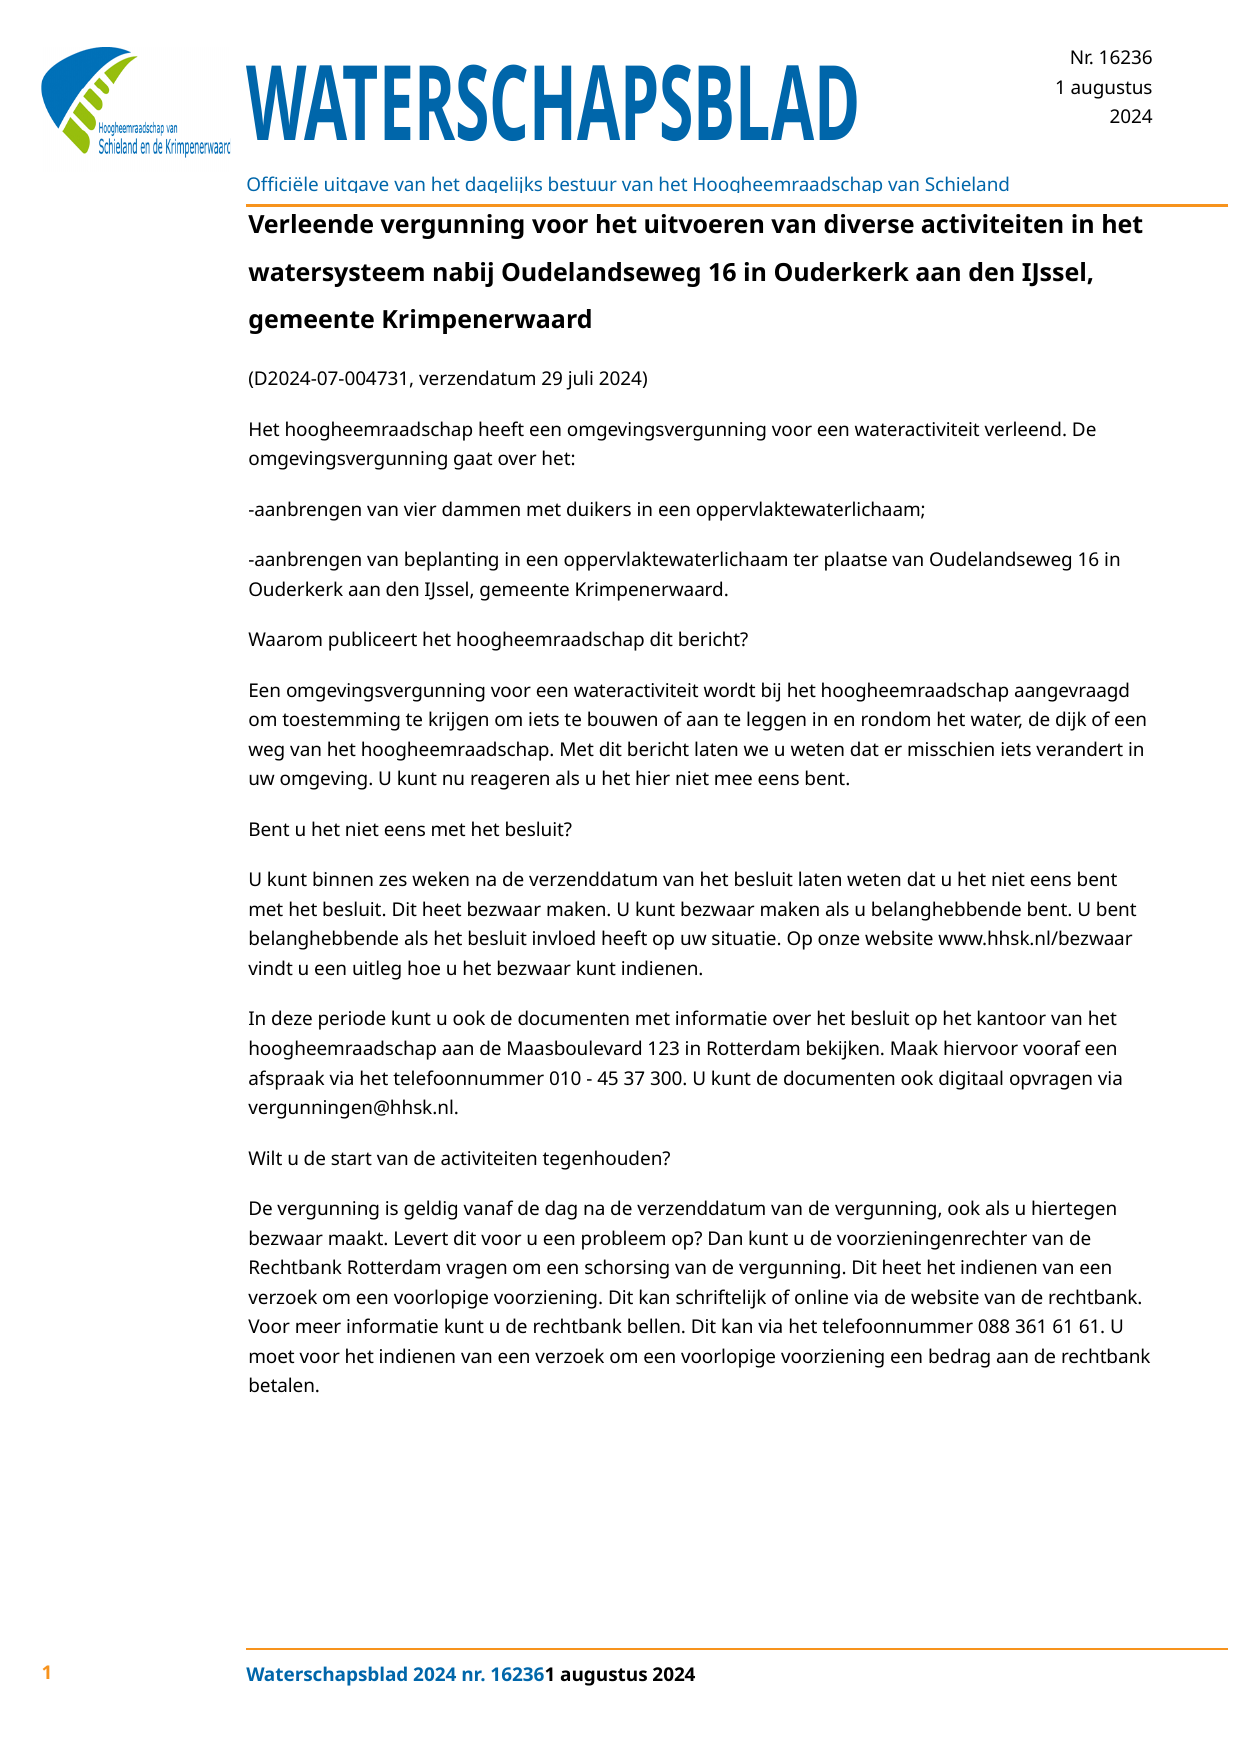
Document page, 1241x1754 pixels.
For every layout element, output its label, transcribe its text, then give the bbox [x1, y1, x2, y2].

text De vergunning is geldig vanaf de dag na de verzenddatum van de vergunning, ook als u hiertegen bezwaar maakt. Levert dit voor u een probleem op? Dan kunt u de voorzieningenrechter van de Rechtbank Rotterdam vragen om een schorsing van de vergunning. Dit heet het indienen van een verzoek om een voorlopige voorziening. Dit kan schriftelijk of online via de website van de rechtbank. Voor meer informatie kunt u de rechtbank bellen. Dit kan via het telefoonnummer 088 361 61 61. U moet voor het indienen van een verzoek om een voorlopige voorziening een bedrag aan de rechtbank betalen. [248, 1195, 1152, 1398]
text Bent u het niet eens met het besluit? [248, 816, 1152, 842]
text Waarom publiceert het hoogheemraadschap dit bericht? [248, 626, 1152, 652]
text -aanbrengen van beplanting in een oppervlaktewaterlichaam ter plaatse van Oudelandseweg 16 in Ouderkerk aan den IJssel, gemeente Krimpenerwaard. [248, 546, 1152, 602]
picture [41, 47, 231, 172]
text In deze periode kunt u ook de documenten met informatie over het besluit op het kantoor van het hoogheemraadschap aan de Maasboulevard 123 in Rotterdam bekijken. Maak hiervoor vooraf een afspraak via het telefoonnummer 010 - 45 37 300. U kunt de documenten ook digitaal opvragen via vergunningen@hhsk.nl. [248, 1006, 1152, 1120]
text U kunt binnen zes weken na de verzenddatum van het besluit laten weten dat u het niet eens bent met het besluit. Dit heet bezwaar maken. U kunt bezwaar maken als u belanghebbende bent. U bent belanghebbende als het besluit invloed heeft op uw situatie. Op onze website www.hhsk.nl/bezwaar vindt u een uitleg hoe u het bezwaar kunt indienen. [248, 866, 1152, 981]
text Verleende vergunning voor het uitvoeren van diverse activiteiten in het watersysteem nabij Oudelandseweg 16 in Ouderkerk aan den IJssel, gemeente Krimpenerwaard [248, 207, 1152, 336]
text Het hoogheemraadschap heeft een omgevingsvergunning voor een wateractiviteit verleend. De omgevingsvergunning gaat over het: [248, 416, 1152, 471]
text Wilt u de start van de activiteiten tegenhouden? [248, 1145, 1152, 1170]
text -aanbrengen van vier dammen met duikers in een oppervlaktewaterlichaam; [248, 496, 1152, 522]
text (D2024-07-004731, verzendatum 29 juli 2024) [248, 366, 1152, 391]
text Een omgevingsvergunning voor een wateractiviteit wordt bij het hoogheemraadschap aangevraagd om toestemming te krijgen om iets te bouwen of aan te leggen in en rondom het water, de dijk of een weg van het hoogheemraadschap. Met dit bericht laten we u weten dat er misschien iets verandert in uw omgeving. U kunt nu reageren als u het hier niet mee eens bent. [248, 677, 1152, 791]
